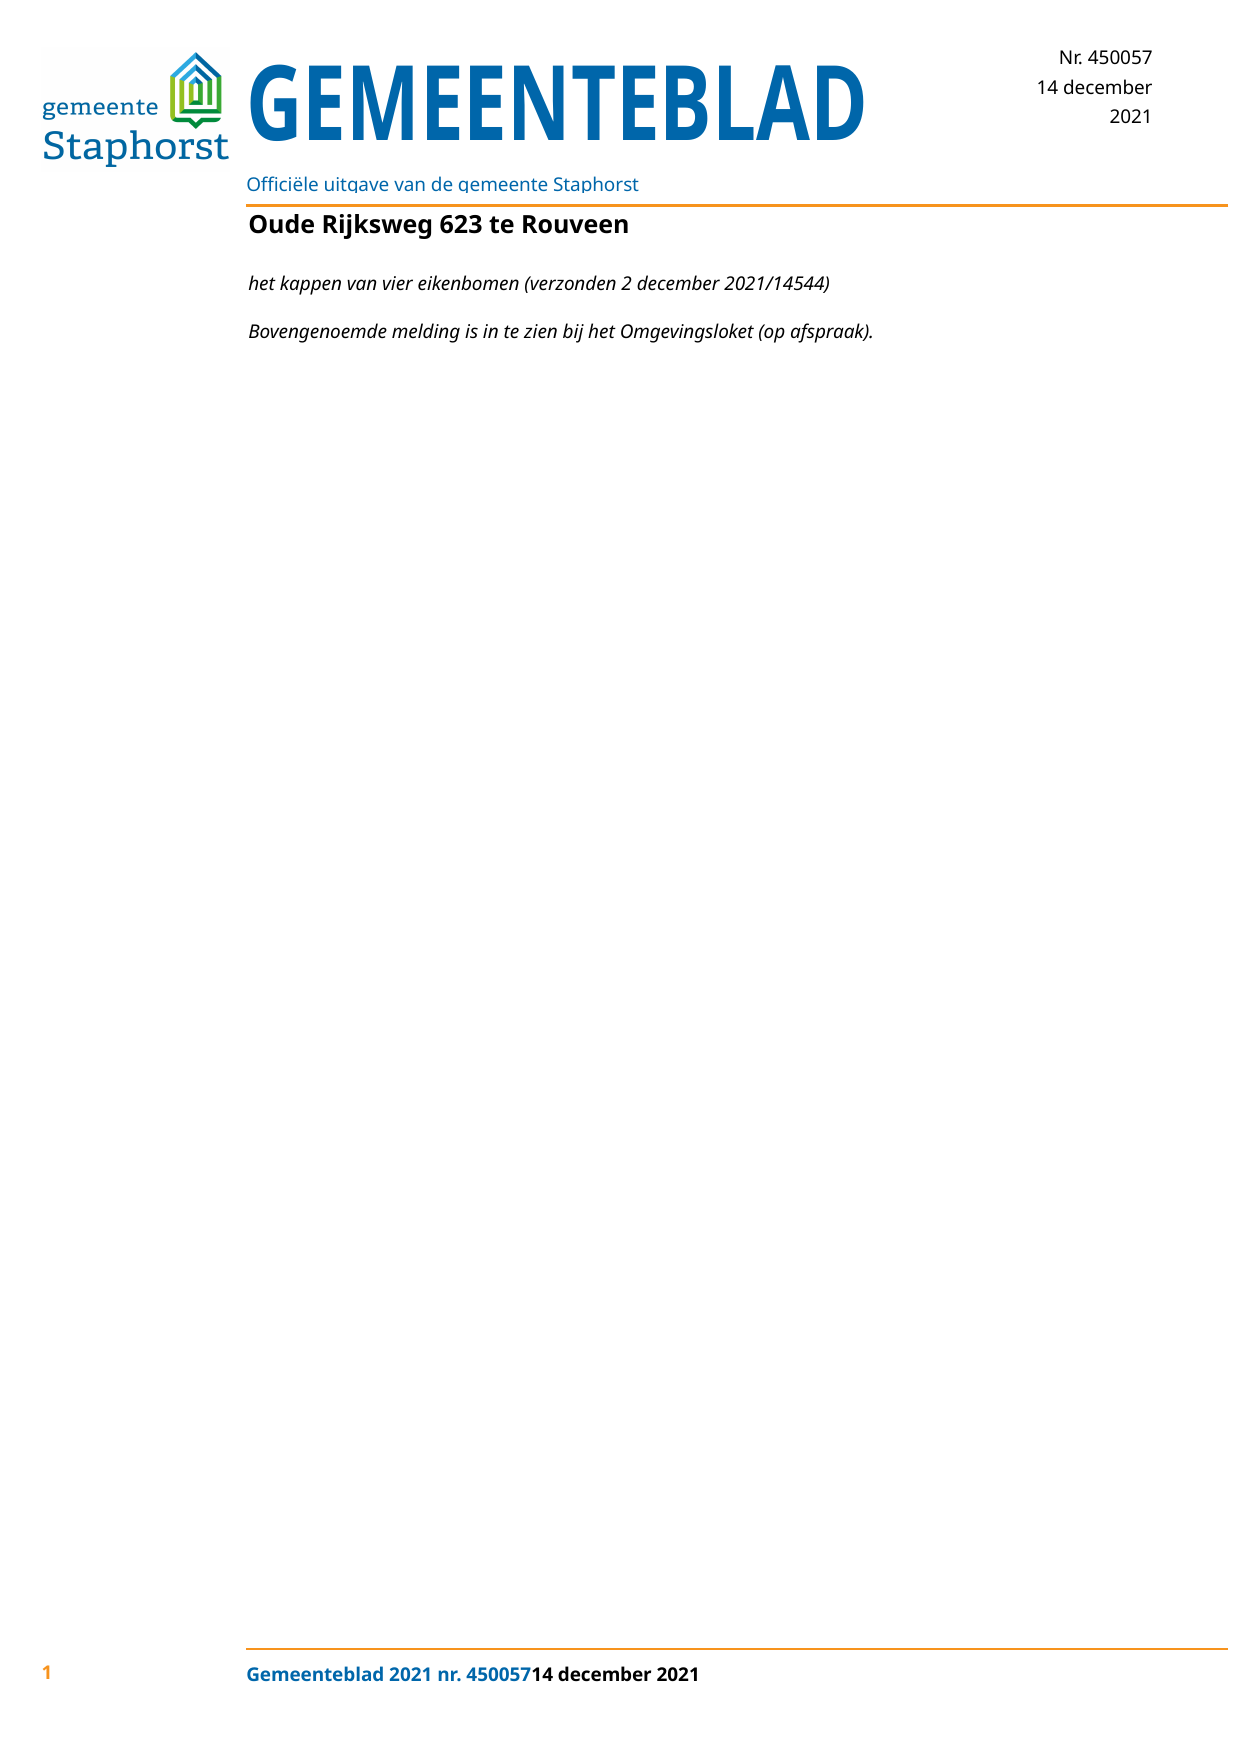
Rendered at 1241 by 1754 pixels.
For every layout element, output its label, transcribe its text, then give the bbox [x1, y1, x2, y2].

picture [41, 47, 231, 172]
text Bovengenoemde melding is in te zien bij het Omgevingsloket (op afspraak). [248, 318, 1152, 344]
text het kappen van vier eikenbomen (verzonden 2 december 2021/14544) [248, 270, 1152, 296]
text Oude Rijksweg 623 te Rouveen [248, 207, 1152, 241]
